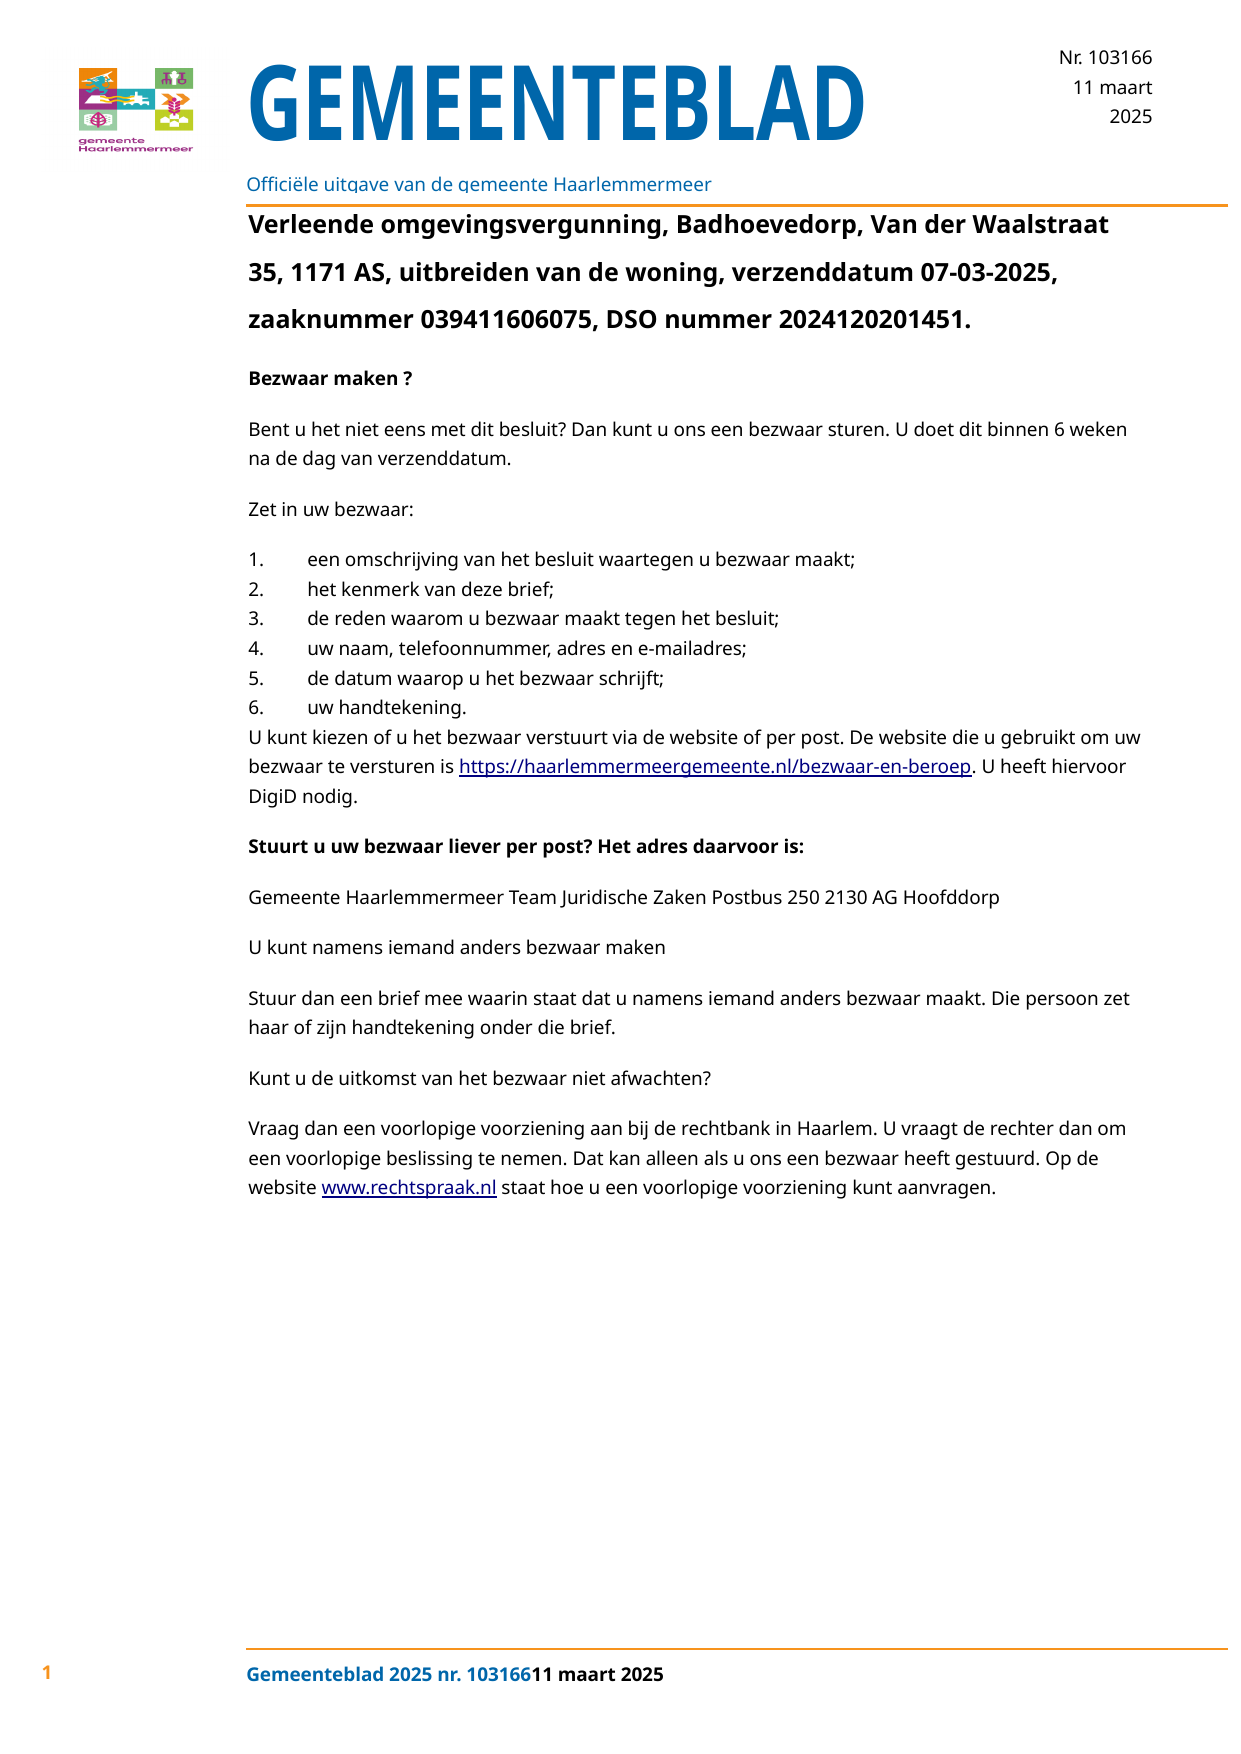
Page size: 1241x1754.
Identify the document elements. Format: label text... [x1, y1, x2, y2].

list het kenmerk van deze brief; [248, 576, 1152, 602]
text U kunt kiezen of u het bezwaar verstuurt via de website of per post. De website die u gebruikt om uw bezwaar te versturen is https://haarlemmermeergemeente.nl/bezwaar-en-beroep. U heeft hiervoor DigiD nodig. [248, 724, 1152, 809]
picture [41, 47, 231, 172]
list uw handtekening. [248, 694, 1152, 720]
text Kunt u de uitkomst van het bezwaar niet afwachten? [248, 1065, 1152, 1090]
list uw naam, telefoonnummer, adres en e-mailadres; [248, 635, 1152, 661]
text Vraag dan een voorlopige voorziening aan bij de rechtbank in Haarlem. U vraagt de rechter dan om een voorlopige beslissing te nemen. Dat kan alleen als u ons een bezwaar heeft gestuurd. Op de website www.rechtspraak.nl staat hoe u een voorlopige voorziening kunt aanvragen. [248, 1115, 1152, 1200]
list de reden waarom u bezwaar maakt tegen het besluit; [248, 606, 1152, 631]
text Stuurt u uw bezwaar liever per post? Het adres daarvoor is: [248, 833, 1152, 859]
text Stuur dan een brief mee waarin staat dat u namens iemand anders bezwaar maakt. Die persoon zet haar of zijn handtekening onder die brief. [248, 985, 1152, 1040]
text U kunt namens iemand anders bezwaar maken [248, 934, 1152, 960]
list de datum waarop u het bezwaar schrijft; [248, 665, 1152, 690]
text Verleende omgevingsvergunning, Badhoevedorp, Van der Waalstraat 35, 1171 AS, uitbreiden van de woning, verzenddatum 07-03-2025, zaaknummer 039411606075, DSO nummer 2024120201451. [248, 207, 1152, 336]
list een omschrijving van het besluit waartegen u bezwaar maakt; [248, 546, 1152, 572]
text Bent u het niet eens met dit besluit? Dan kunt u ons een bezwaar sturen. U doet dit binnen 6 weken na de dag van verzenddatum. [248, 416, 1152, 471]
text Bezwaar maken ? [248, 366, 1152, 391]
text Zet in uw bezwaar: [248, 496, 1152, 522]
text Gemeente Haarlemmermeer Team Juridische Zaken Postbus 250 2130 AG Hoofddorp [248, 884, 1152, 909]
